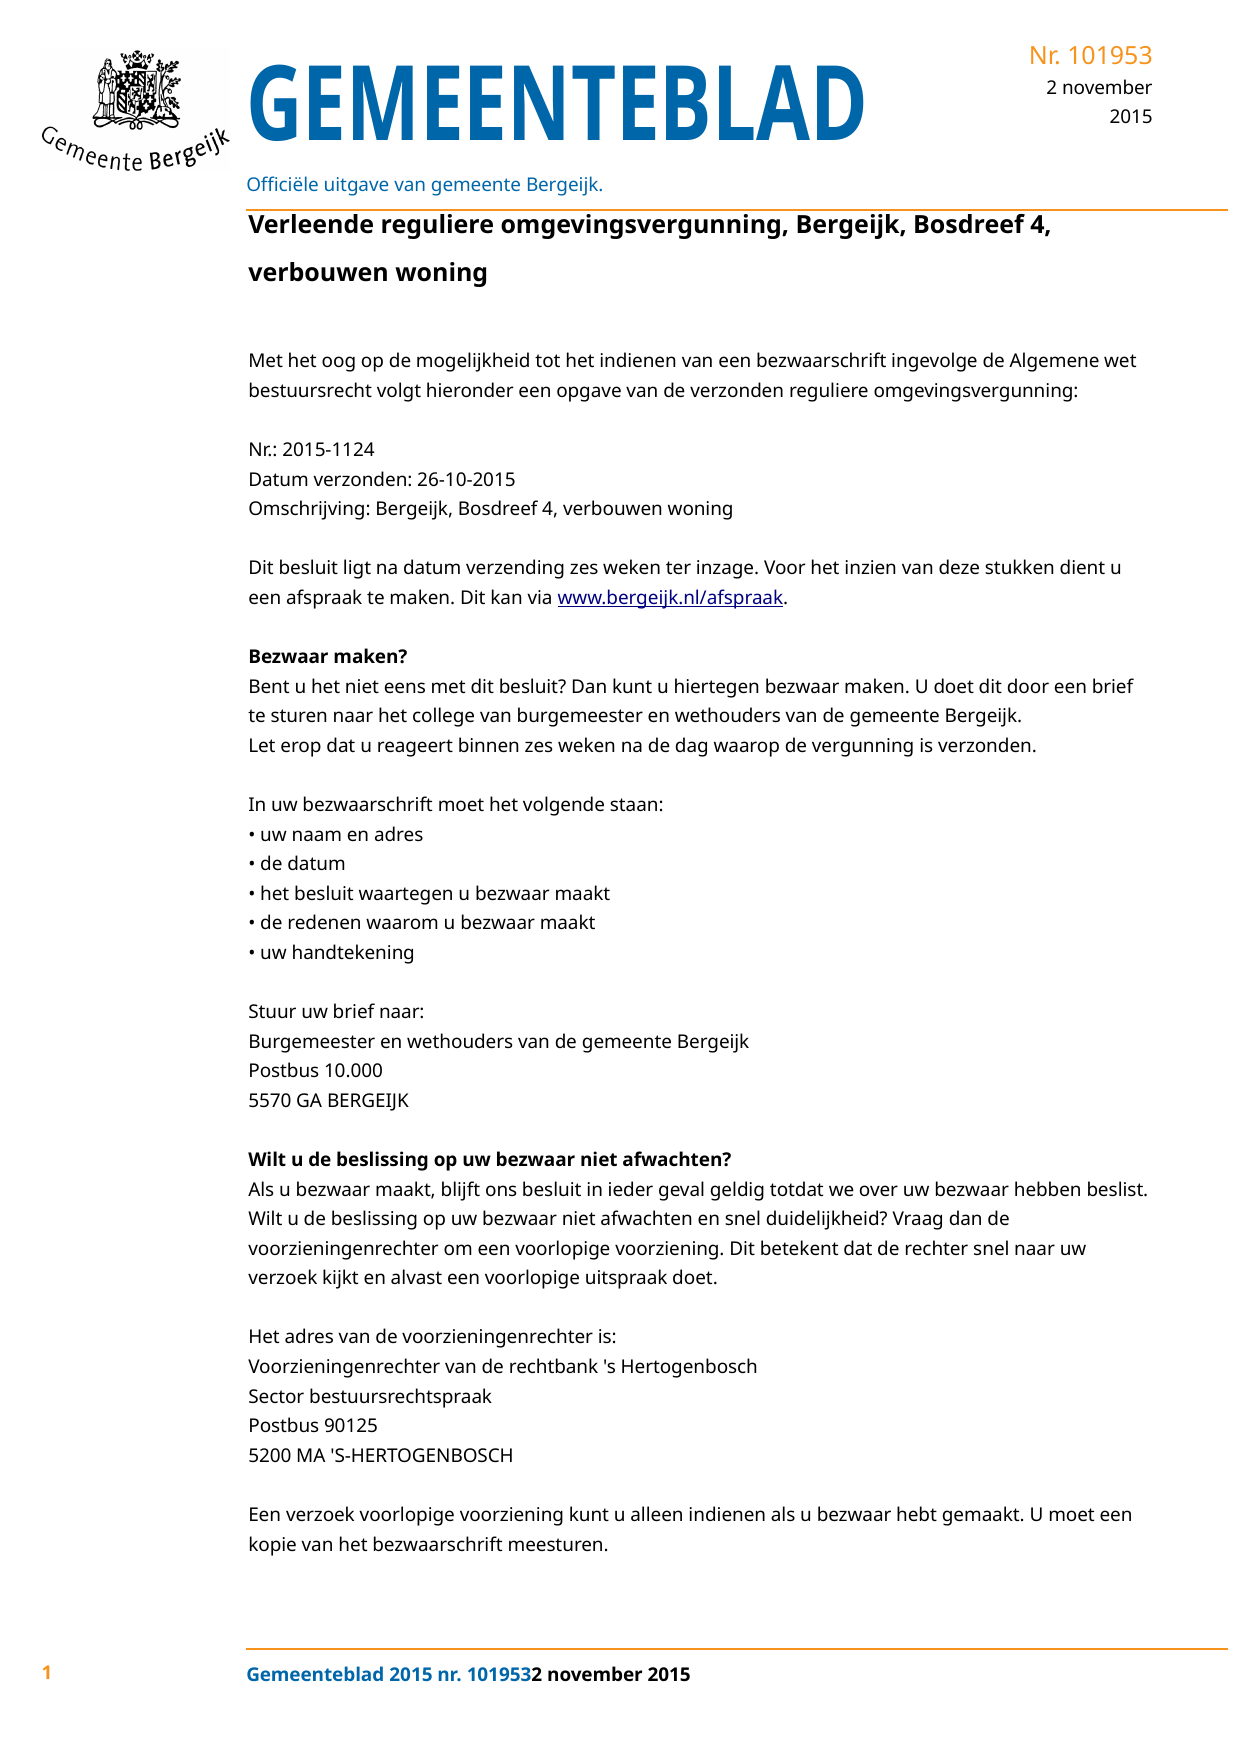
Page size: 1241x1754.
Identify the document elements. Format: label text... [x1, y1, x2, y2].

text Omschrijving: Bergeijk, Bosdreef 4, verbouwen woning [248, 495, 1152, 521]
text Sector bestuursrechtspraak [248, 1383, 1152, 1409]
text 5570 GA BERGEIJK [248, 1087, 1152, 1113]
picture [41, 47, 231, 172]
text Let erop dat u reageert binnen zes weken na de dag waarop de vergunning is verzonden. [248, 732, 1152, 758]
text 5200 MA 'S-HERTOGENBOSCH [248, 1442, 1152, 1468]
text Nr.: 2015-1124 [248, 436, 1152, 462]
text • de redenen waarom u bezwaar maakt [248, 909, 1152, 935]
text Datum verzonden: 26-10-2015 [248, 466, 1152, 492]
text Met het oog op de mogelijkheid tot het indienen van een bezwaarschrift ingevolge de Algemene wet bestuursrecht volgt hieronder een opgave van de verzonden reguliere omgevingsvergunning: [248, 347, 1152, 403]
text • uw handtekening [248, 939, 1152, 965]
text Postbus 90125 [248, 1412, 1152, 1438]
text Burgemeester en wethouders van de gemeente Bergeijk [248, 1028, 1152, 1054]
text Als u bezwaar maakt, blijft ons besluit in ieder geval geldig totdat we over uw bezwaar hebben beslist. Wilt u de beslissing op uw bezwaar niet afwachten en snel duidelijkheid? Vraag dan de voorzieningenrechter om een voorlopige voorziening. Dit betekent dat de rechter snel naar uw verzoek kijkt en alvast een voorlopige uitspraak doet. [248, 1176, 1152, 1290]
text • de datum [248, 850, 1152, 876]
text Postbus 10.000 [248, 1057, 1152, 1083]
text Verleende reguliere omgevingsvergunning, Bergeijk, Bosdreef 4, verbouwen woning [248, 211, 1152, 288]
text In uw bezwaarschrift moet het volgende staan: [248, 791, 1152, 817]
text • het besluit waartegen u bezwaar maakt [248, 880, 1152, 906]
text Wilt u de beslissing op uw bezwaar niet afwachten? [248, 1146, 1152, 1172]
text Een verzoek voorlopige voorziening kunt u alleen indienen als u bezwaar hebt gemaakt. U moet een kopie van het bezwaarschrift meesturen. [248, 1501, 1152, 1557]
text Voorzieningenrechter van de rechtbank 's Hertogenbosch [248, 1353, 1152, 1379]
text Dit besluit ligt na datum verzending zes weken ter inzage. Voor het inzien van deze stukken dient u een afspraak te maken. Dit kan via www.bergeijk.nl/afspraak. [248, 554, 1152, 610]
text Bent u het niet eens met dit besluit? Dan kunt u hiertegen bezwaar maken. U doet dit door een brief te sturen naar het college van burgemeester en wethouders van de gemeente Bergeijk. [248, 673, 1152, 728]
text Stuur uw brief naar: [248, 998, 1152, 1024]
text Het adres van de voorzieningenrechter is: [248, 1324, 1152, 1349]
text • uw naam en adres [248, 821, 1152, 847]
text Bezwaar maken? [248, 643, 1152, 669]
